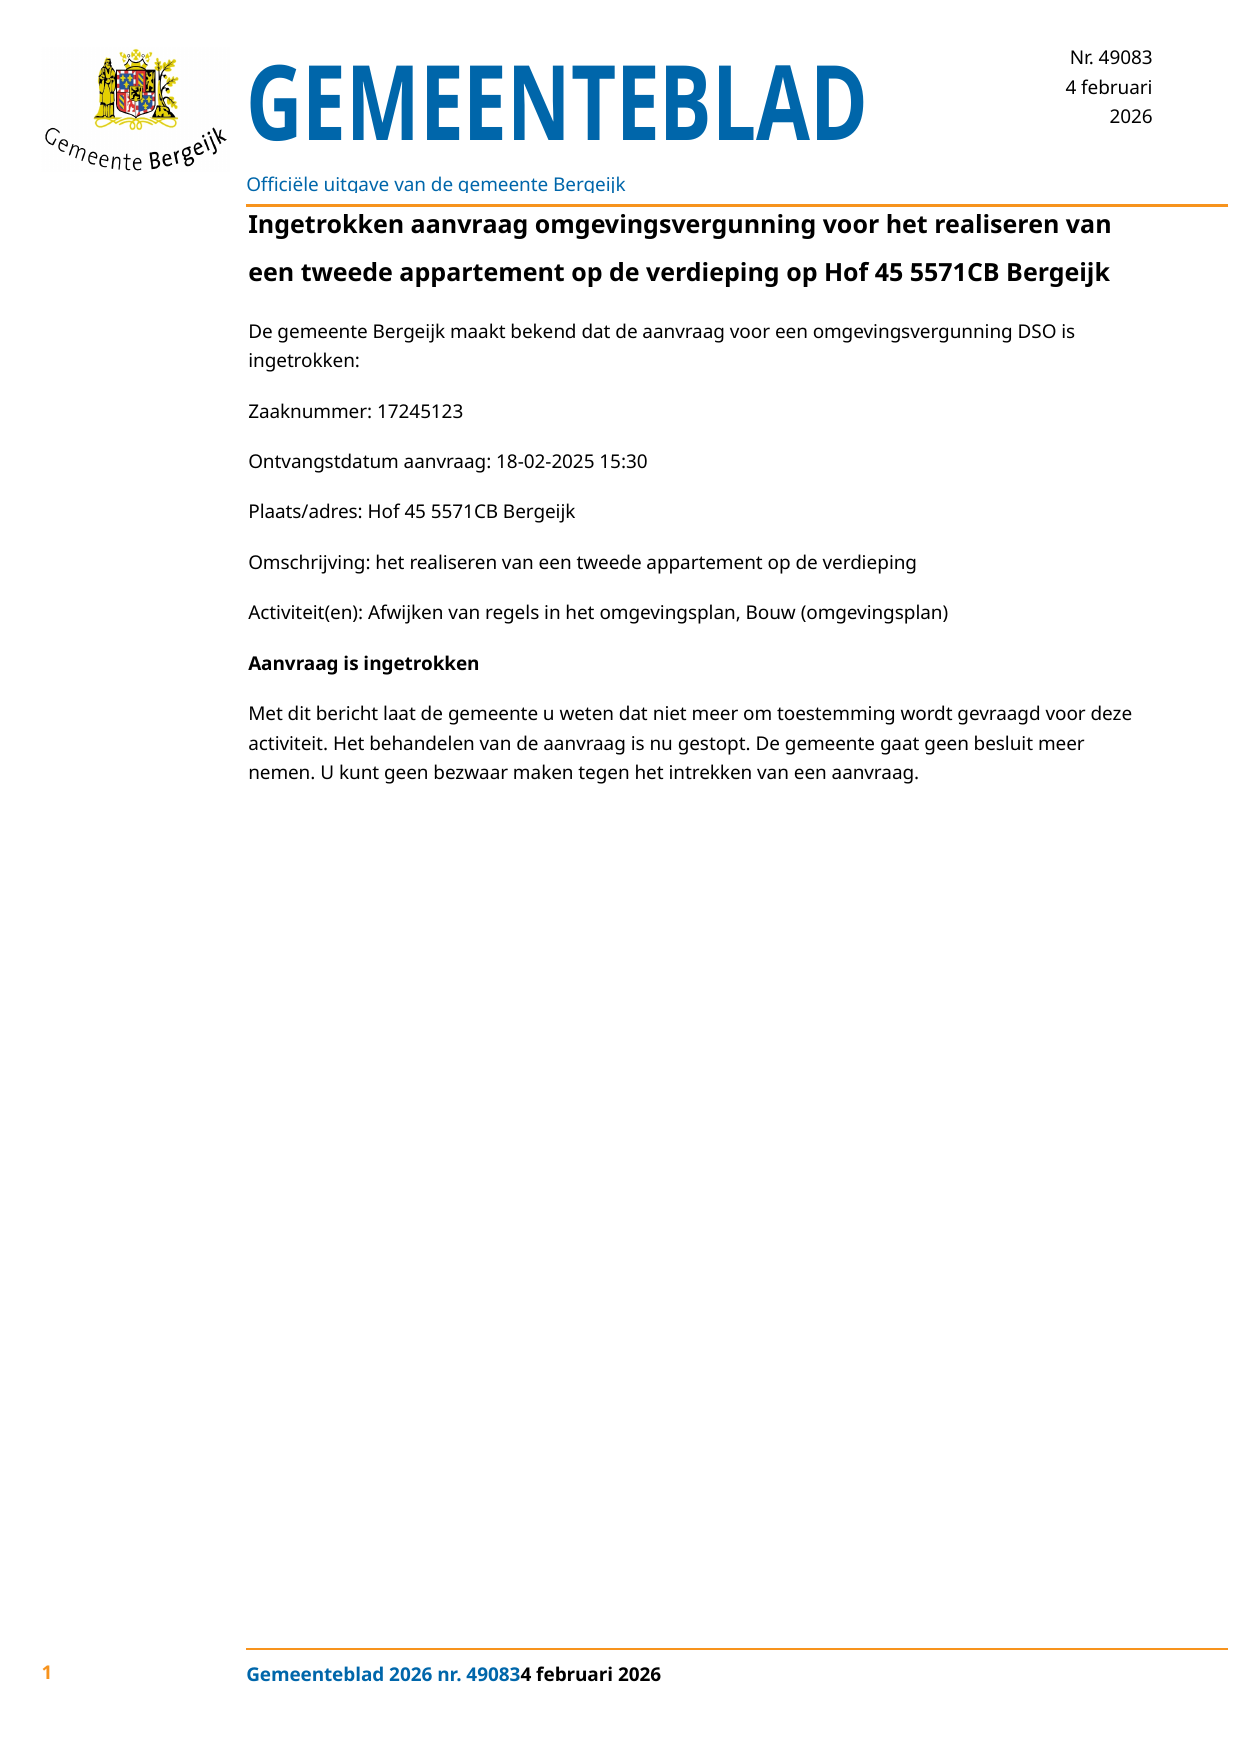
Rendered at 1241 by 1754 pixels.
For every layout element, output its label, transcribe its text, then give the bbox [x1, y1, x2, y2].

text Omschrijving: het realiseren van een tweede appartement op de verdieping [248, 549, 1152, 575]
text Plaats/adres: Hof 45 5571CB Bergeijk [248, 499, 1152, 524]
text Ingetrokken aanvraag omgevingsvergunning voor het realiseren van een tweede appartement op de verdieping op Hof 45 5571CB Bergeijk [248, 207, 1152, 288]
text Met dit bericht laat de gemeente u weten dat niet meer om toestemming wordt gevraagd voor deze activiteit. Het behandelen van de aanvraag is nu gestopt. De gemeente gaat geen besluit meer nemen. U kunt geen bezwaar maken tegen het intrekken van een aanvraag. [248, 700, 1152, 785]
text Activiteit(en): Afwijken van regels in het omgevingsplan, Bouw (omgevingsplan) [248, 599, 1152, 625]
text Ontvangstdatum aanvraag: 18-02-2025 15:30 [248, 448, 1152, 474]
text De gemeente Bergeijk maakt bekend dat de aanvraag voor een omgevingsvergunning DSO is ingetrokken: [248, 318, 1152, 373]
picture [41, 47, 231, 172]
text Aanvraag is ingetrokken [248, 650, 1152, 676]
text Zaaknummer: 17245123 [248, 398, 1152, 424]
